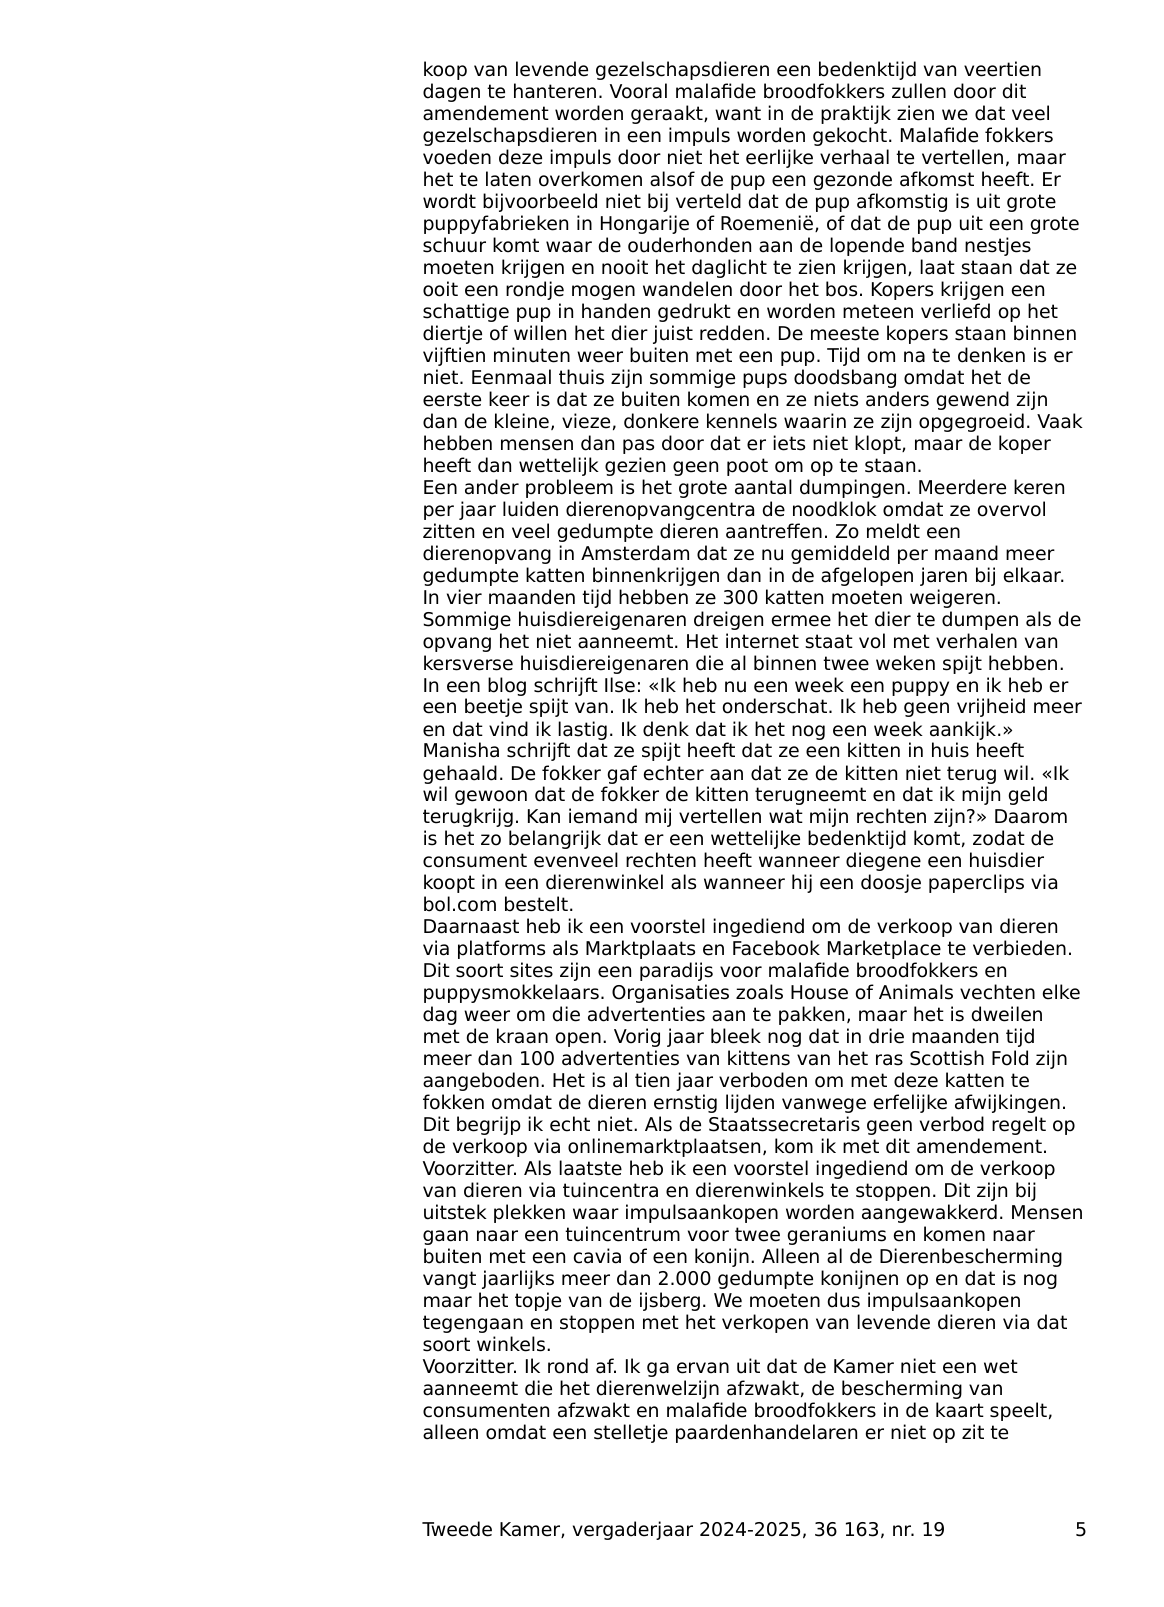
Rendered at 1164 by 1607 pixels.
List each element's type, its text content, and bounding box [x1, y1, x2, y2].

text koop van levende gezelschapsdieren een bedenktijd van veertien dagen te hanteren. Vooral malafide broodfokkers zullen door dit amendement worden geraakt, want in de praktijk zien we dat veel gezelschapsdieren in een impuls worden gekocht. Malafide fokkers voeden deze impuls door niet het eerlijke verhaal te vertellen, maar het te laten overkomen alsof de pup een gezonde afkomst heeft. Er wordt bijvoorbeeld niet bij verteld dat de pup afkomstig is uit grote puppyfabrieken in Hongarije of Roemenië, of dat de pup uit een grote schuur komt waar de ouderhonden aan de lopende band nestjes moeten krijgen en nooit het daglicht te zien krijgen, laat staan dat ze ooit een rondje mogen wandelen door het bos. Kopers krijgen een schattige pup in handen gedrukt en worden meteen verliefd op het diertje of willen het dier juist redden. De meeste kopers staan binnen vijftien minuten weer buiten met een pup. Tijd om na te denken is er niet. Eenmaal thuis zijn sommige pups doodsbang omdat het de eerste keer is dat ze buiten komen en ze niets anders gewend zijn dan de kleine, vieze, donkere kennels waarin ze zijn opgegroeid. Vaak hebben mensen dan pas door dat er iets niet klopt, maar de koper heeft dan wettelijk gezien geen poot om op te staan. [422, 59, 1087, 477]
text Voorzitter. Als laatste heb ik een voorstel ingediend om de verkoop van dieren via tuincentra en dierenwinkels te stoppen. Dit zijn bij uitstek plekken waar impulsaankopen worden aangewakkerd. Mensen gaan naar een tuincentrum voor twee geraniums en komen naar buiten met een cavia of een konijn. Alleen al de Dierenbescherming vangt jaarlijks meer dan 2.000 gedumpte konijnen op en dat is nog maar het topje van de ijsberg. We moeten dus impulsaankopen tegengaan en stoppen met het verkopen van levende dieren via dat soort winkels. [422, 1158, 1087, 1356]
text Een ander probleem is het grote aantal dumpingen. Meerdere keren per jaar luiden dierenopvangcentra de noodklok omdat ze overvol zitten en veel gedumpte dieren aantreffen. Zo meldt een dierenopvang in Amsterdam dat ze nu gemiddeld per maand meer gedumpte katten binnenkrijgen dan in de afgelopen jaren bij elkaar. In vier maanden tijd hebben ze 300 katten moeten weigeren. Sommige huisdiereigenaren dreigen ermee het dier te dumpen als de opvang het niet aanneemt. Het internet staat vol met verhalen van kersverse huisdiereigenaren die al binnen twee weken spijt hebben. In een blog schrijft Ilse: «Ik heb nu een week een puppy en ik heb er een beetje spijt van. Ik heb het onderschat. Ik heb geen vrijheid meer en dat vind ik lastig. Ik denk dat ik het nog een week aankijk.» Manisha schrijft dat ze spijt heeft dat ze een kitten in huis heeft gehaald. De fokker gaf echter aan dat ze de kitten niet terug wil. «Ik wil gewoon dat de fokker de kitten terugneemt en dat ik mijn geld terugkrijg. Kan iemand mij vertellen wat mijn rechten zijn?» Daarom is het zo belangrijk dat er een wettelijke bedenktijd komt, zodat de consument evenveel rechten heeft wanneer diegene een huisdier koopt in een dierenwinkel als wanneer hij een doosje paperclips via bol.com bestelt. [422, 477, 1087, 916]
text Daarnaast heb ik een voorstel ingediend om de verkoop van dieren via platforms als Marktplaats en Facebook Marketplace te verbieden. Dit soort sites zijn een paradijs voor malafide broodfokkers en puppysmokkelaars. Organisaties zoals House of Animals vechten elke dag weer om die advertenties aan te pakken, maar het is dweilen met de kraan open. Vorig jaar bleek nog dat in drie maanden tijd meer dan 100 advertenties van kittens van het ras Scottish Fold zijn aangeboden. Het is al tien jaar verboden om met deze katten te fokken omdat de dieren ernstig lijden vanwege erfelijke afwijkingen. Dit begrijp ik echt niet. Als de Staatssecretaris geen verbod regelt op de verkoop via onlinemarktplaatsen, kom ik met dit amendement. [422, 916, 1087, 1158]
text Voorzitter. Ik rond af. Ik ga ervan uit dat de Kamer niet een wet aanneemt die het dierenwelzijn afzwakt, de bescherming van consumenten afzwakt en malafide broodfokkers in de kaart speelt, alleen omdat een stelletje paardenhandelaren er niet op zit te [422, 1356, 1087, 1444]
